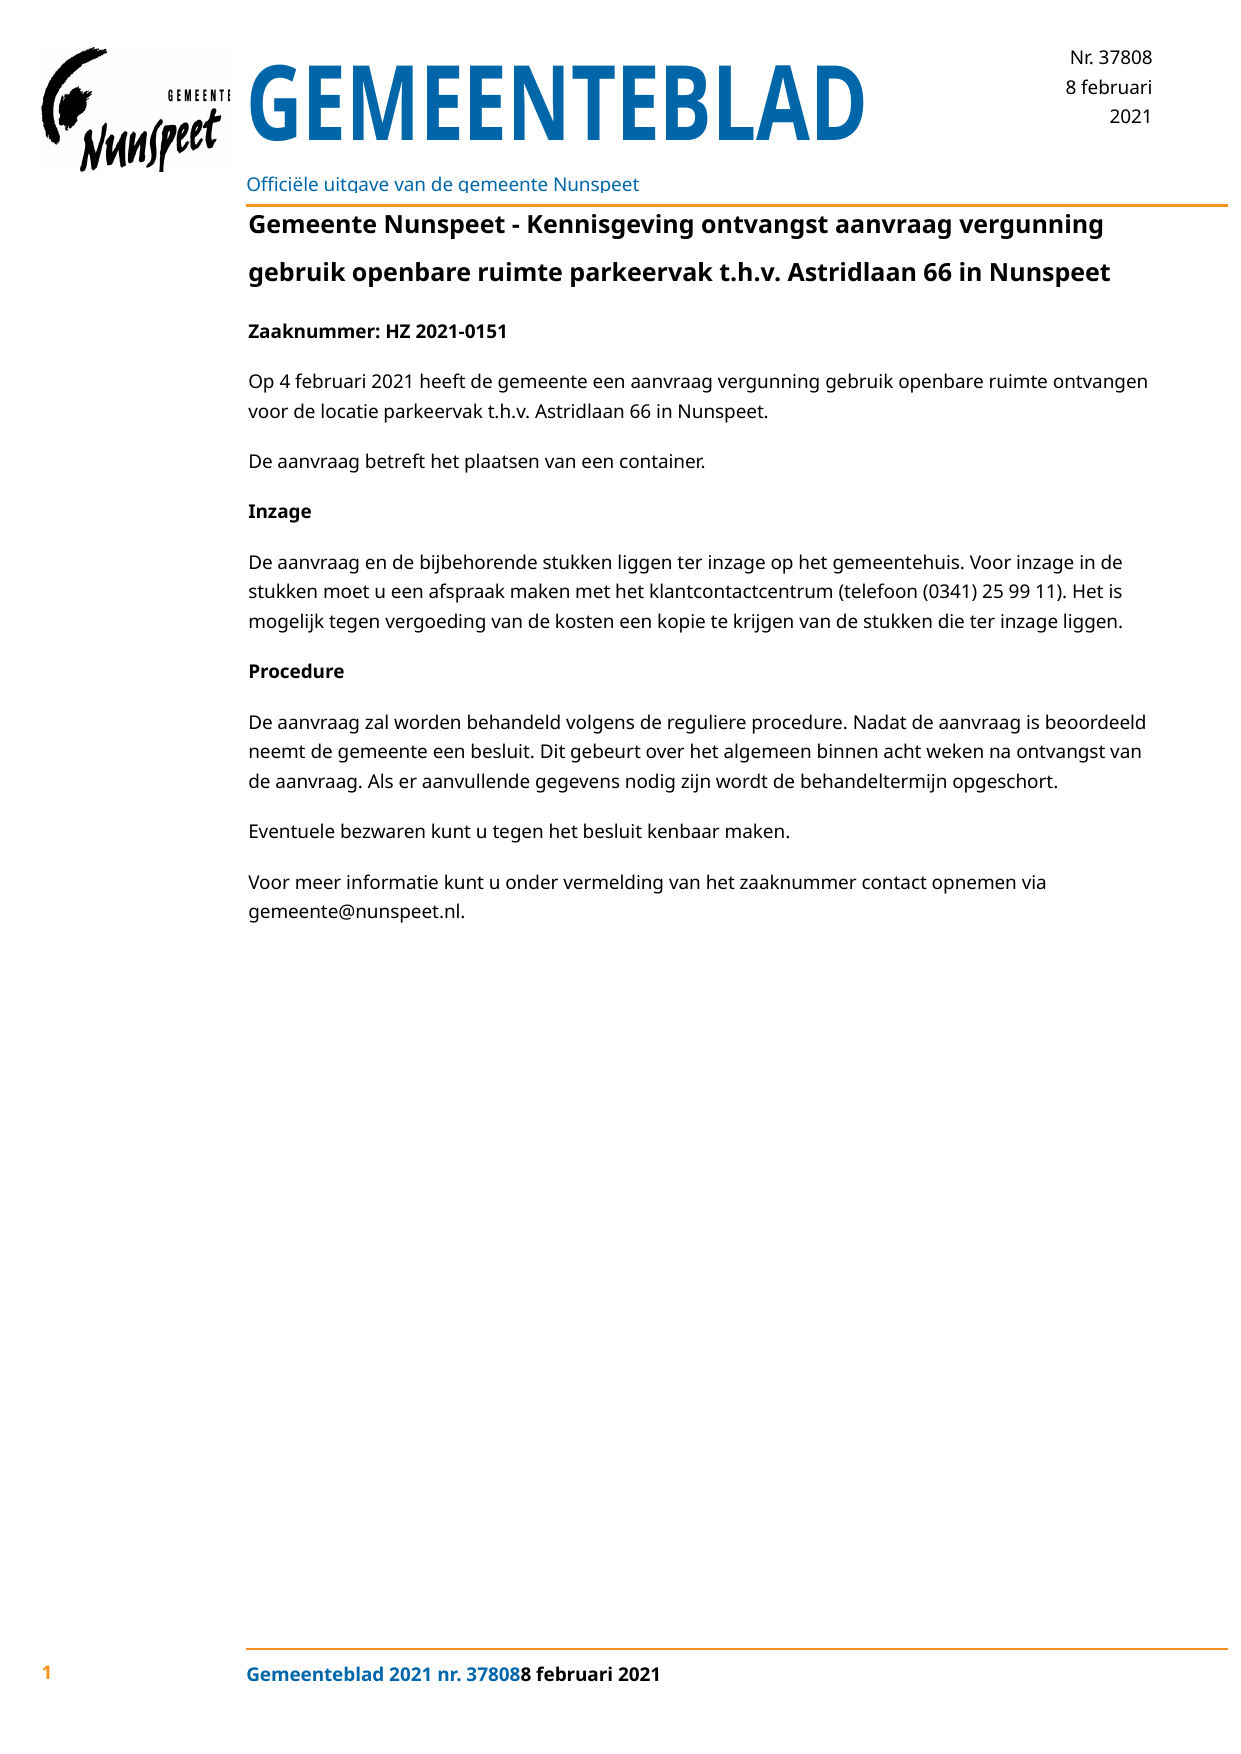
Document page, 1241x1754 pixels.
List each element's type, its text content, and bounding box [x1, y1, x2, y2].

text De aanvraag zal worden behandeld volgens de reguliere procedure. Nadat de aanvraag is beoordeeld neemt de gemeente een besluit. Dit gebeurt over het algemeen binnen acht weken na ontvangst van de aanvraag. Als er aanvullende gegevens nodig zijn wordt de behandeltermijn opgeschort. [248, 709, 1152, 794]
text De aanvraag en de bijbehorende stukken liggen ter inzage op het gemeentehuis. Voor inzage in de stukken moet u een afspraak maken met het klantcontactcentrum (telefoon (0341) 25 99 11). Het is mogelijk tegen vergoeding van de kosten een kopie te krijgen van de stukken die ter inzage liggen. [248, 549, 1152, 634]
text Gemeente Nunspeet - Kennisgeving ontvangst aanvraag vergunning gebruik openbare ruimte parkeervak t.h.v. Astridlaan 66 in Nunspeet [248, 207, 1152, 288]
text Op 4 februari 2021 heeft de gemeente een aanvraag vergunning gebruik openbare ruimte ontvangen voor de locatie parkeervak t.h.v. Astridlaan 66 in Nunspeet. [248, 368, 1152, 424]
text Eventuele bezwaren kunt u tegen het besluit kenbaar maken. [248, 819, 1152, 844]
text Zaaknummer: HZ 2021-0151 [248, 318, 1152, 344]
text Procedure [248, 659, 1152, 684]
text Voor meer informatie kunt u onder vermelding van het zaaknummer contact opnemen via gemeente@nunspeet.nl. [248, 869, 1152, 924]
text Inzage [248, 499, 1152, 524]
text De aanvraag betreft het plaatsen van een container. [248, 448, 1152, 474]
picture [41, 47, 231, 172]
